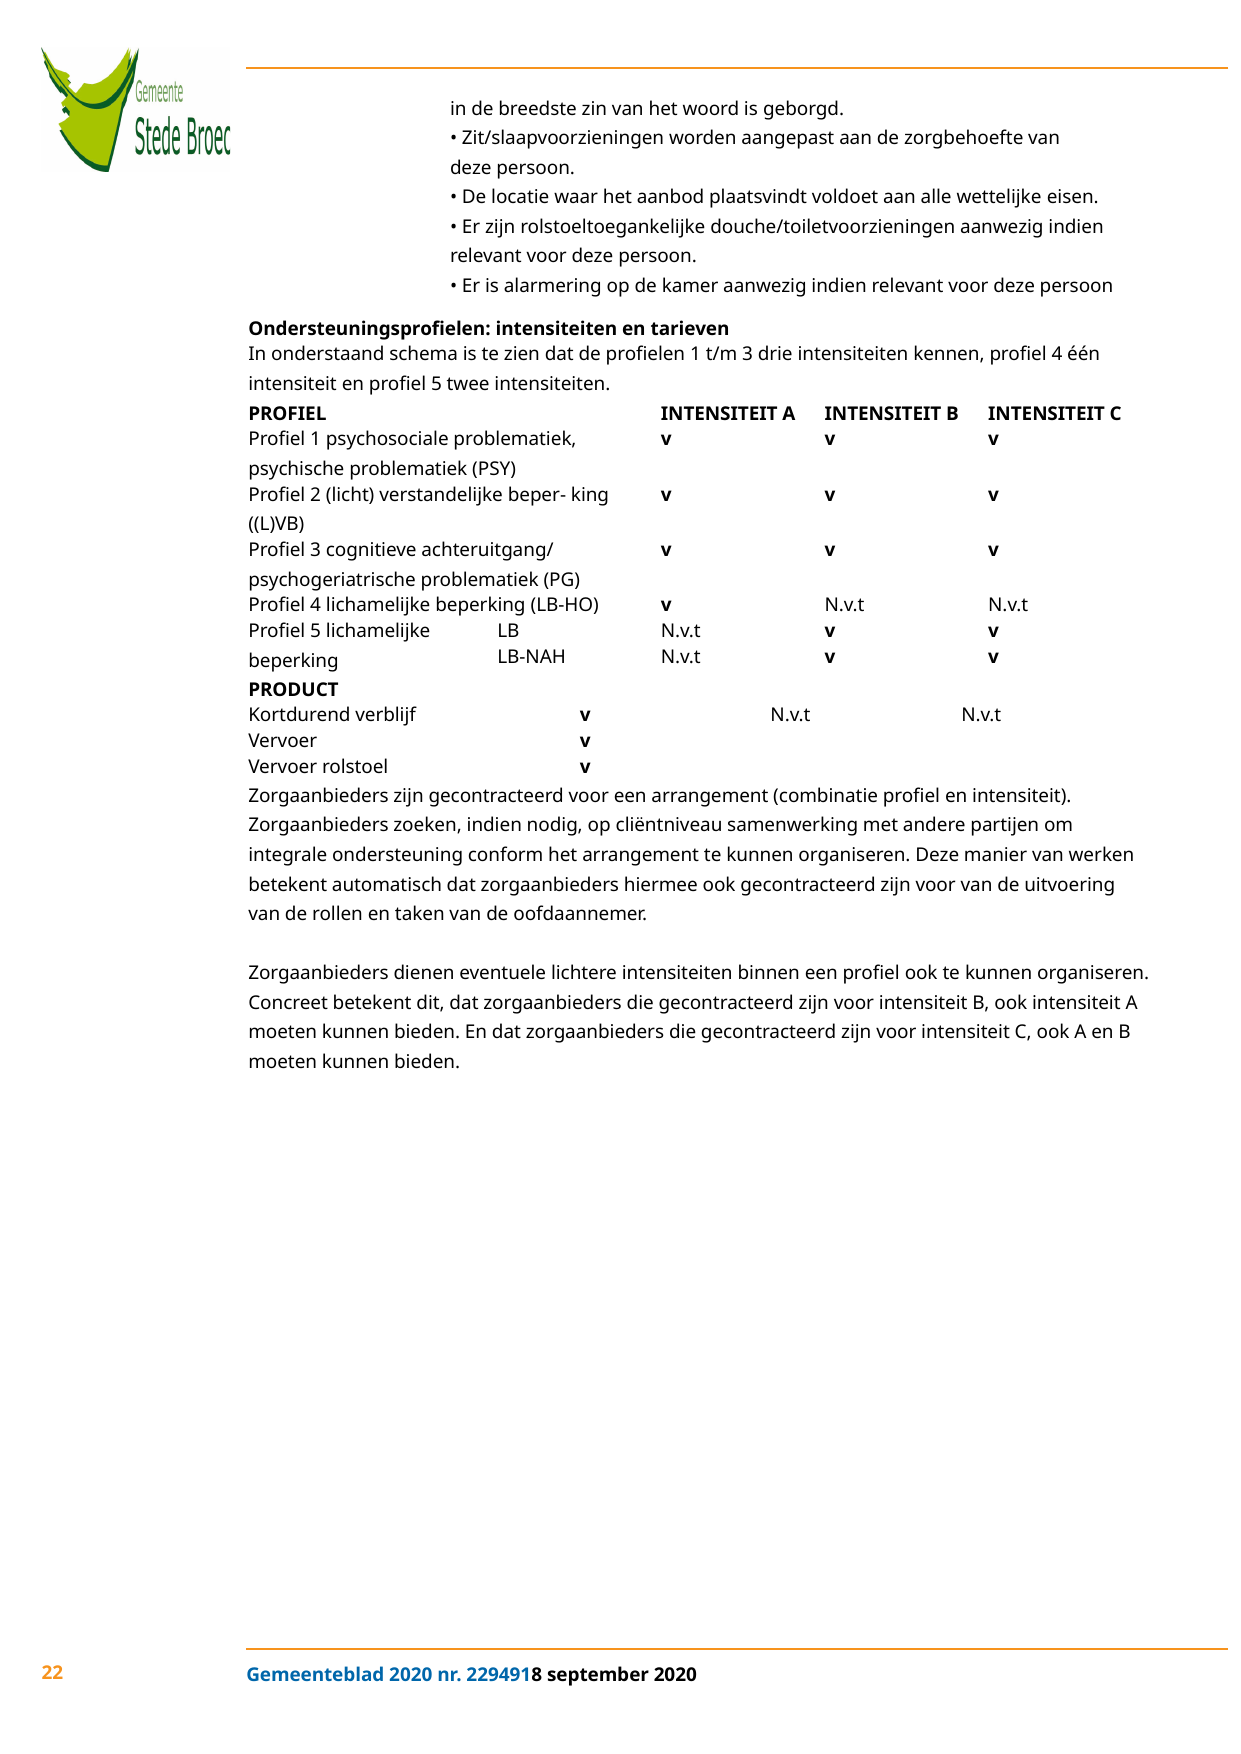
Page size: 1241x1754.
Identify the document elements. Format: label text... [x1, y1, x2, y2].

table_header INTENSITEIT B [824, 400, 988, 426]
table_header INTENSITEIT A [661, 400, 824, 426]
table_cell Profiel 3 cognitieve achteruitgang/ psychogeriatrische problematiek (PG) [248, 536, 661, 591]
table_cell v [988, 536, 1152, 591]
table_cell LB-NAH [497, 643, 661, 672]
table_cell v [661, 426, 824, 481]
table_cell [961, 727, 1152, 753]
table_cell N.v.t [961, 702, 1152, 727]
table_cell v [824, 481, 988, 536]
table_cell N.v.t [988, 591, 1152, 617]
table_cell v [661, 591, 824, 617]
table_cell v [988, 481, 1152, 536]
text Zorgaanbieders dienen eventuele lichtere intensiteiten binnen een profiel ook te kunnen organiseren. Concreet betekent dit, dat zorgaanbieders die gecontracteerd zijn voor intensiteit B, ook intensiteit A moeten kunnen bieden. En dat zorgaanbieders die gecontracteerd zijn voor intensiteit C, ook A en B moeten kunnen bieden. [248, 959, 1152, 1074]
table_cell Vervoer rolstoel [248, 753, 579, 779]
table_cell v [824, 426, 988, 481]
table_cell v [580, 727, 770, 753]
text Zorgaanbieders zijn gecontracteerd voor een arrangement (combinatie profiel en intensiteit). Zorgaanbieders zoeken, indien nodig, op cliëntniveau samenwerking met andere partijen om integrale ondersteuning conform het arrangement te kunnen organiseren. Deze manier van werken betekent automatisch dat zorgaanbieders hiermee ook gecontracteerd zijn voor van de uitvoering van de rollen en taken van de oofdaannemer. [248, 782, 1152, 926]
table_cell v [988, 643, 1152, 672]
table_cell Profiel 2 (licht) verstandelijke beper- king ((L)VB) [248, 481, 661, 536]
table_cell [770, 753, 961, 779]
table_cell Profiel 4 lichamelijke beperking (LB-HO) [248, 591, 661, 617]
table_cell [248, 95, 450, 298]
table_cell v [580, 753, 770, 779]
table_cell v [824, 643, 988, 672]
table_cell v [580, 702, 770, 727]
table_header PROFIEL [248, 400, 661, 426]
table_cell in de breedste zin van het woord is geborgd. • Zit/slaapvoorzieningen worden aangepast aan de zorgbehoefte van deze persoon. • De locatie waar het aanbod plaatsvindt voldoet aan alle wettelijke eisen. • Er zijn rolstoeltoegankelijke douche/toiletvoorzieningen aanwezig indien relevant voor deze persoon. • Er is alarmering op de kamer aanwezig indien relevant voor deze persoon [450, 95, 1152, 298]
table_cell N.v.t [770, 702, 961, 727]
table_cell v [824, 536, 988, 591]
table_cell N.v.t [661, 643, 824, 672]
table_cell v [988, 617, 1152, 643]
picture [41, 47, 231, 172]
text In onderstaand schema is te zien dat de profielen 1 t/m 3 drie intensiteiten kennen, profiel 4 één intensiteit en profiel 5 twee intensiteiten. [248, 341, 1152, 396]
table_cell Profiel 5 lichamelijke beperking [248, 617, 497, 672]
table_header INTENSITEIT C [988, 400, 1152, 426]
table_cell v [661, 481, 824, 536]
table_cell Vervoer [248, 727, 579, 753]
table_cell LB [497, 617, 661, 643]
table_cell v [988, 426, 1152, 481]
table_cell N.v.t [824, 591, 988, 617]
table_cell v [824, 617, 988, 643]
table_cell Kortdurend verblijf [248, 702, 579, 727]
text Ondersteuningsprofielen: intensiteiten en tarieven [248, 315, 1152, 341]
table_cell v [661, 536, 824, 591]
table_cell [770, 727, 961, 753]
table_cell Profiel 1 psychosociale problematiek, psychische problematiek (PSY) [248, 426, 661, 481]
table_cell N.v.t [661, 617, 824, 643]
table_cell [961, 753, 1152, 779]
table_header PRODUCT [248, 676, 1152, 702]
